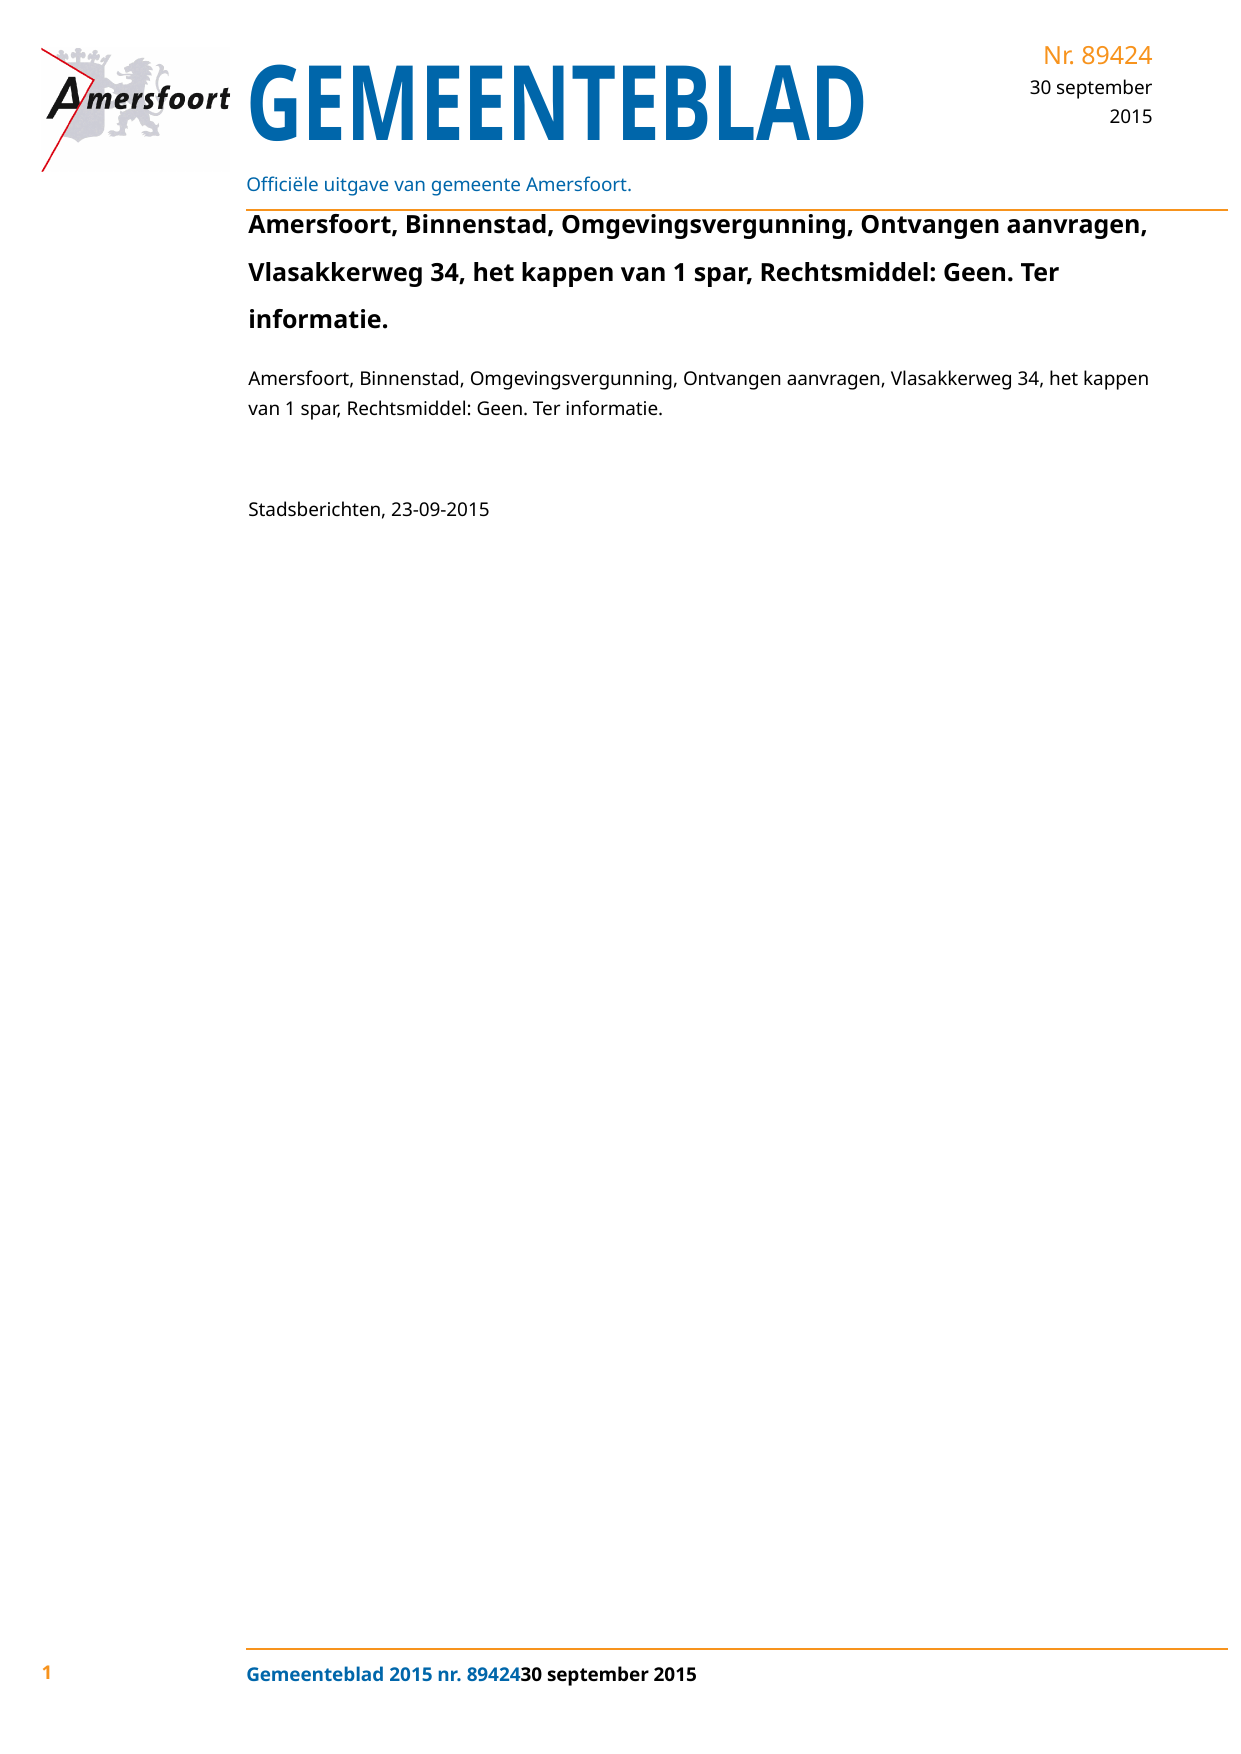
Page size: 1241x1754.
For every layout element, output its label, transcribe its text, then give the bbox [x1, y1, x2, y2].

text Stadsberichten, 23-09-2015 [248, 496, 1152, 522]
picture [41, 47, 231, 172]
text Amersfoort, Binnenstad, Omgevingsvergunning, Ontvangen aanvragen, Vlasakkerweg 34, het kappen van 1 spar, Rechtsmiddel: Geen. Ter informatie. [248, 211, 1152, 336]
text Amersfoort, Binnenstad, Omgevingsvergunning, Ontvangen aanvragen, Vlasakkerweg 34, het kappen van 1 spar, Rechtsmiddel: Geen. Ter informatie. [248, 366, 1152, 421]
